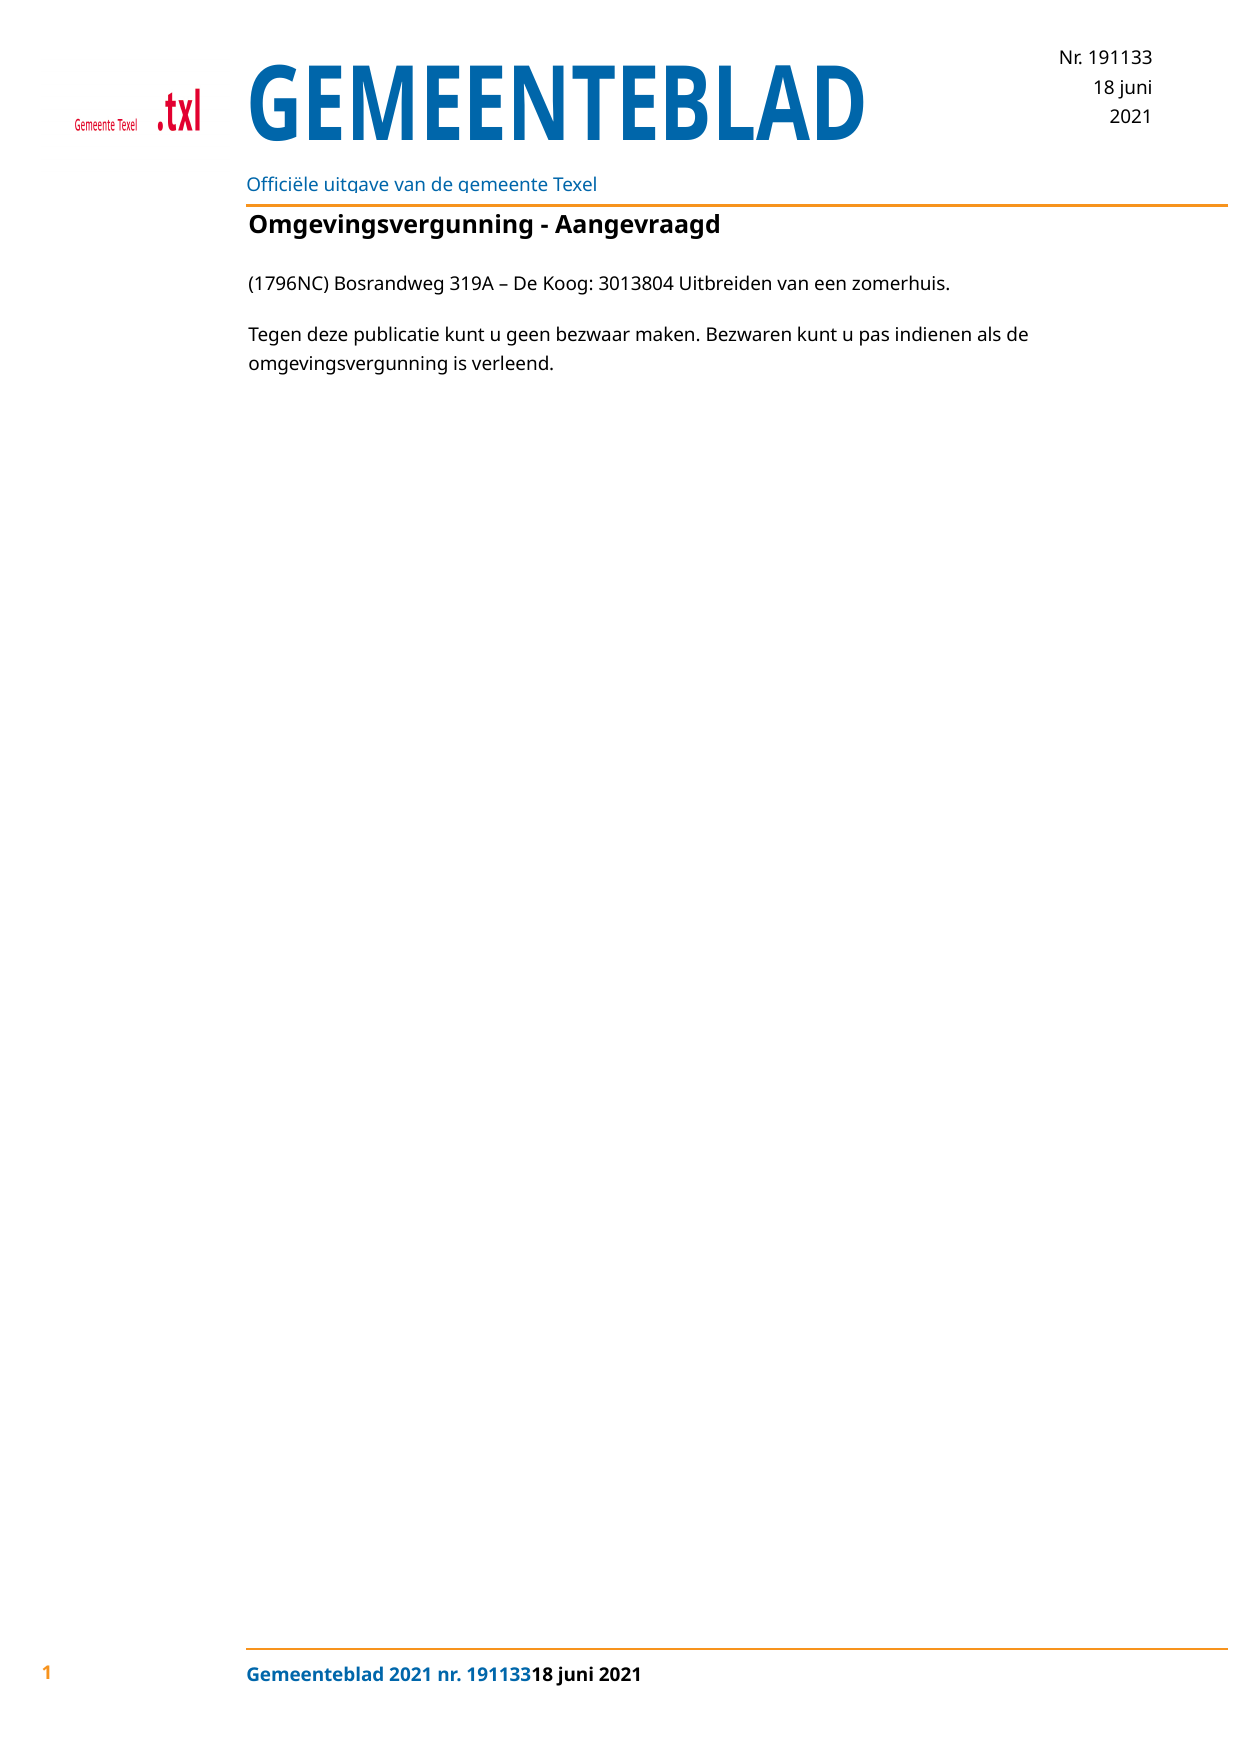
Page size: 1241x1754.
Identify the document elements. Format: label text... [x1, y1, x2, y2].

picture [41, 47, 231, 172]
text Tegen deze publicatie kunt u geen bezwaar maken. Bezwaren kunt u pas indienen als de omgevingsvergunning is verleend. [248, 321, 1152, 376]
text (1796NC) Bosrandweg 319A – De Koog: 3013804 Uitbreiden van een zomerhuis. [248, 270, 1152, 296]
text Omgevingsvergunning - Aangevraagd [248, 207, 1152, 241]
